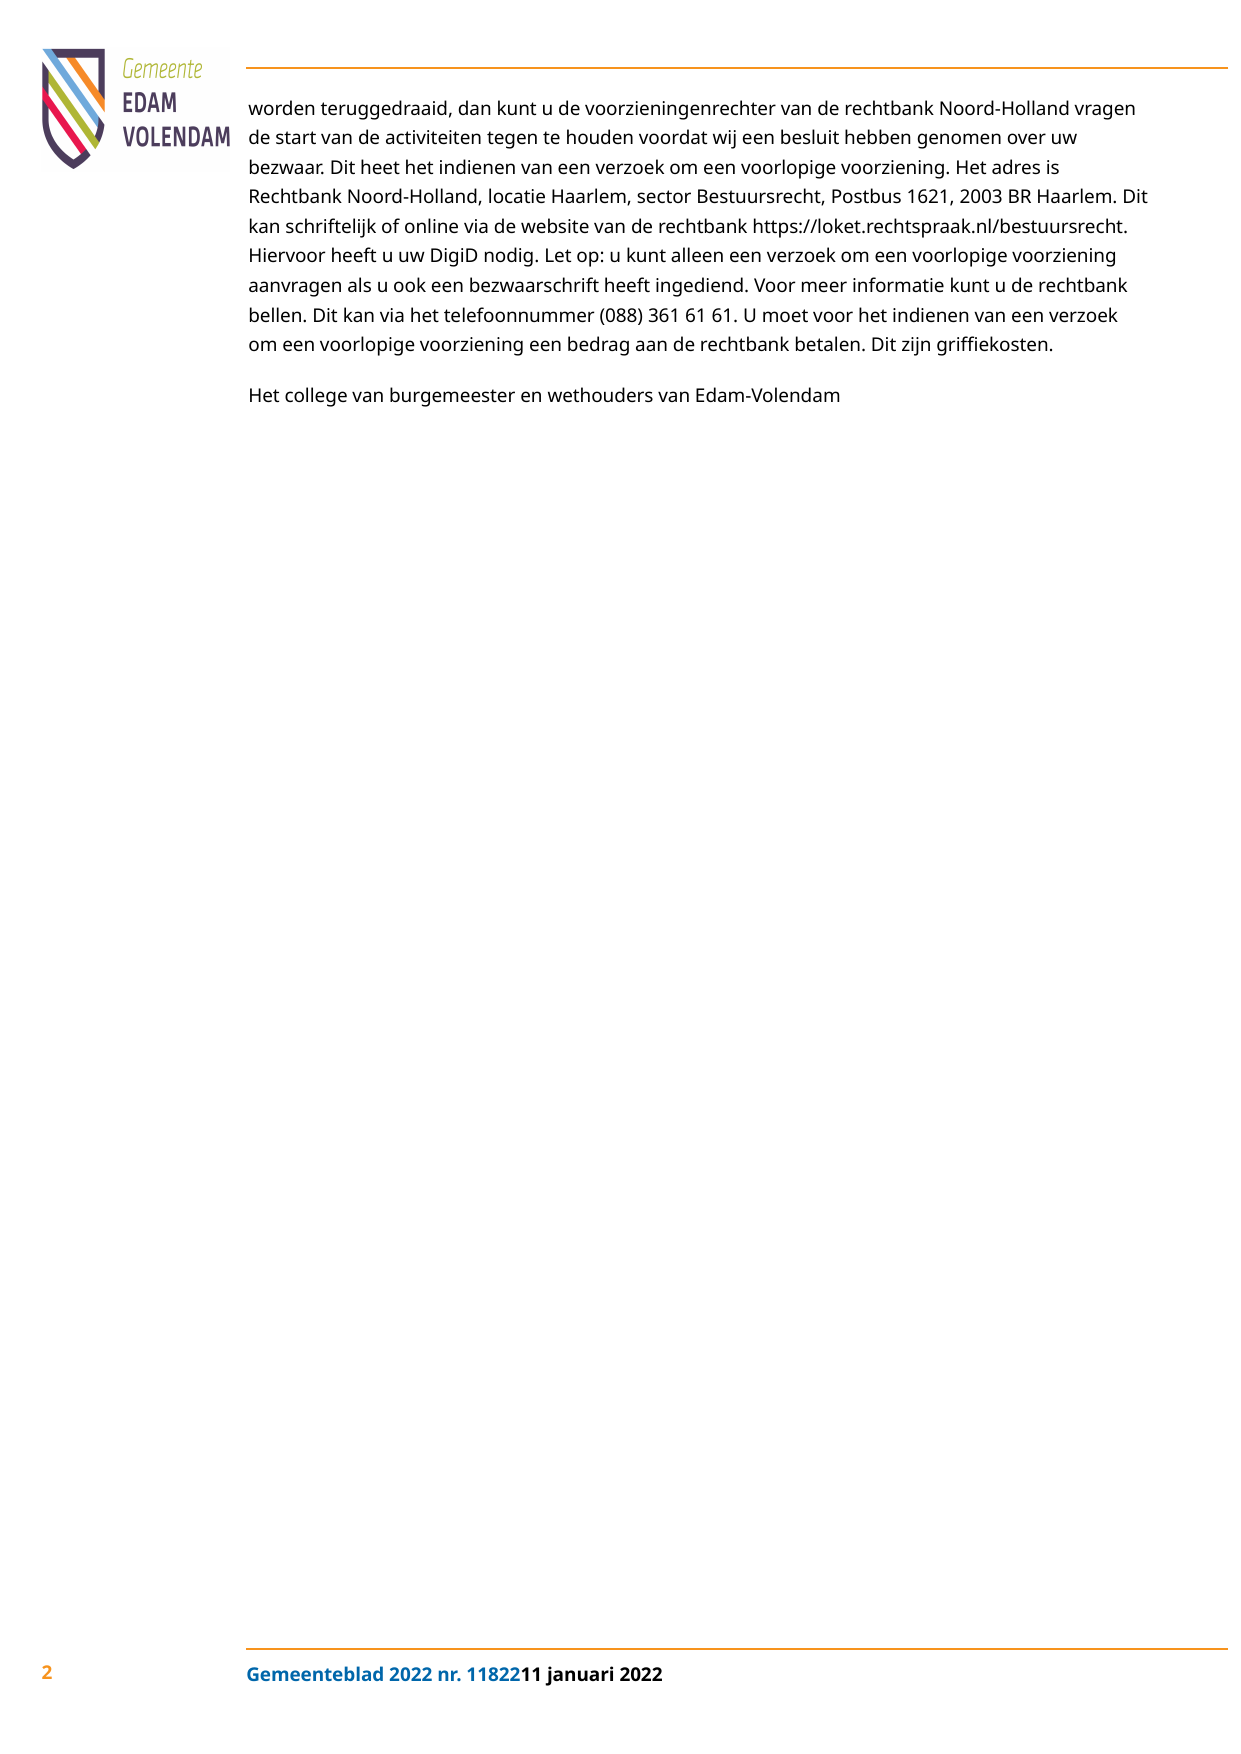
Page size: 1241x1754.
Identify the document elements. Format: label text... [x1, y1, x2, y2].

picture [41, 47, 231, 172]
text Het college van burgemeester en wethouders van Edam-Volendam [248, 382, 1152, 408]
text worden teruggedraaid, dan kunt u de voorzieningenrechter van de rechtbank Noord-Holland vragen de start van de activiteiten tegen te houden voordat wij een besluit hebben genomen over uw bezwaar. Dit heet het indienen van een verzoek om een voorlopige voorziening. Het adres is Rechtbank Noord-Holland, locatie Haarlem, sector Bestuursrecht, Postbus 1621, 2003 BR Haarlem. Dit kan schriftelijk of online via de website van de rechtbank https://loket.rechtspraak.nl/bestuursrecht. Hiervoor heeft u uw DigiD nodig. Let op: u kunt alleen een verzoek om een voorlopige voorziening aanvragen als u ook een bezwaarschrift heeft ingediend. Voor meer informatie kunt u de rechtbank bellen. Dit kan via het telefoonnummer (088) 361 61 61. U moet voor het indienen van een verzoek om een voorlopige voorziening een bedrag aan de rechtbank betalen. Dit zijn griffiekosten. [248, 95, 1152, 357]
